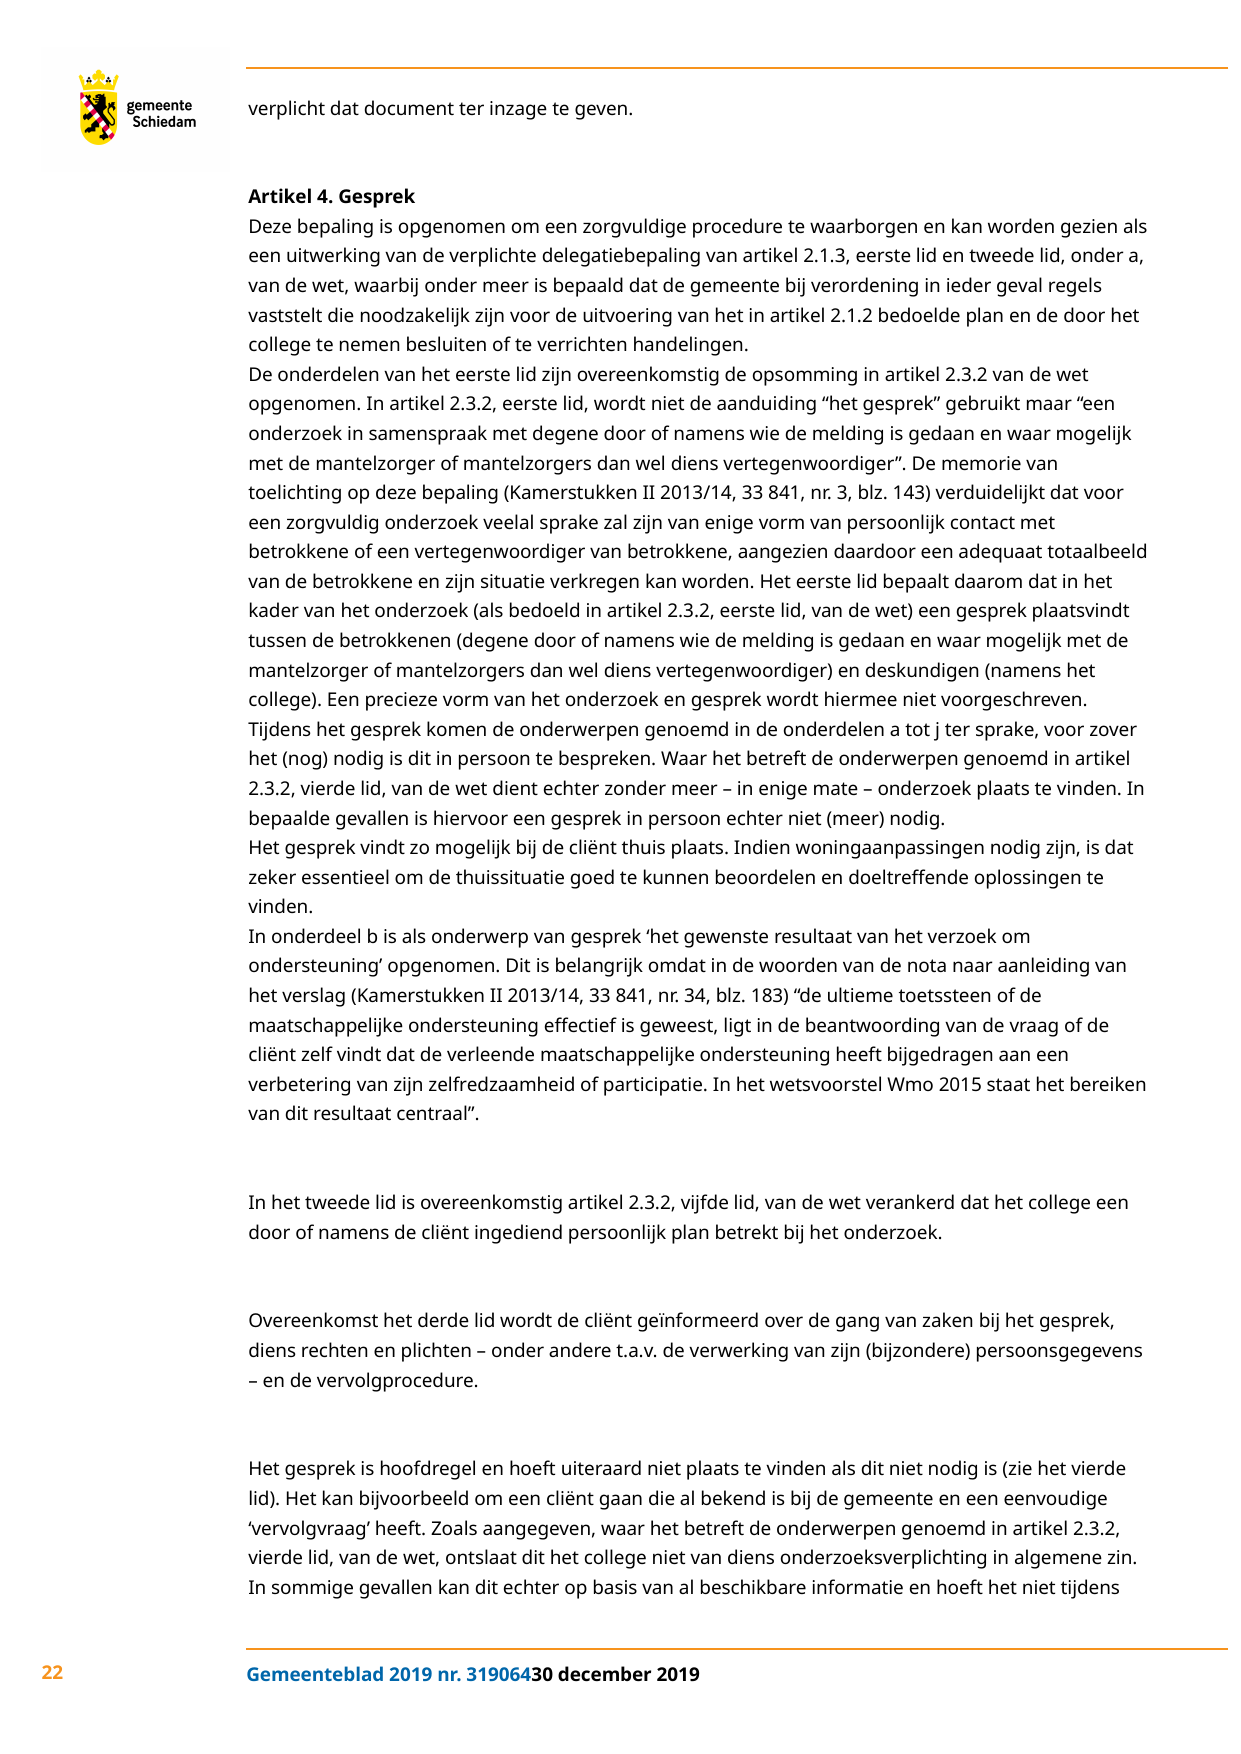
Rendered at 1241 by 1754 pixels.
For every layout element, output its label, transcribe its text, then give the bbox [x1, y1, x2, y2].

text Het gesprek is hoofdregel en hoeft uiteraard niet plaats te vinden als dit niet nodig is (zie het vierde lid). Het kan bijvoorbeeld om een cliënt gaan die al bekend is bij de gemeente en een eenvoudige ‘vervolgvraag’ heeft. Zoals aangegeven, waar het betreft de onderwerpen genoemd in artikel 2.3.2, vierde lid, van de wet, ontslaat dit het college niet van diens onderzoeksverplichting in algemene zin. In sommige gevallen kan dit echter op basis van al beschikbare informatie en hoeft het niet tijdens [248, 1456, 1152, 1600]
text Artikel 4. Gesprek [248, 183, 1152, 209]
text Deze bepaling is opgenomen om een zorgvuldige procedure te waarborgen en kan worden gezien als een uitwerking van de verplichte delegatiebepaling van artikel 2.1.3, eerste lid en tweede lid, onder a, van de wet, waarbij onder meer is bepaald dat de gemeente bij verordening in ieder geval regels vaststelt die noodzakelijk zijn voor de uitvoering van het in artikel 2.1.2 bedoelde plan en de door het college te nemen besluiten of te verrichten handelingen. [248, 213, 1152, 357]
picture [41, 47, 231, 172]
text In het tweede lid is overeenkomstig artikel 2.3.2, vijfde lid, van de wet verankerd dat het college een door of namens de cliënt ingediend persoonlijk plan betrekt bij het onderzoek. [248, 1189, 1152, 1245]
text Overeenkomst het derde lid wordt de cliënt geïnformeerd over de gang van zaken bij het gesprek, diens rechten en plichten – onder andere t.a.v. de verwerking van zijn (bijzondere) persoonsgegevens – en de vervolgprocedure. [248, 1308, 1152, 1393]
text In onderdeel b is als onderwerp van gesprek ‘het gewenste resultaat van het verzoek om ondersteuning’ opgenomen. Dit is belangrijk omdat in de woorden van de nota naar aanleiding van het verslag (Kamerstukken II 2013/14, 33 841, nr. 34, blz. 183) “de ultieme toetssteen of de maatschappelijke ondersteuning effectief is geweest, ligt in de beantwoording van de vraag of de cliënt zelf vindt dat de verleende maatschappelijke ondersteuning heeft bijgedragen aan een verbetering van zijn zelfredzaamheid of participatie. In het wetsvoorstel Wmo 2015 staat het bereiken van dit resultaat centraal”. [248, 923, 1152, 1126]
text De onderdelen van het eerste lid zijn overeenkomstig de opsomming in artikel 2.3.2 van de wet opgenomen. In artikel 2.3.2, eerste lid, wordt niet de aanduiding “het gesprek” gebruikt maar “een onderzoek in samenspraak met degene door of namens wie de melding is gedaan en waar mogelijk met de mantelzorger of mantelzorgers dan wel diens vertegenwoordiger”. De memorie van toelichting op deze bepaling (Kamerstukken II 2013/14, 33 841, nr. 3, blz. 143) verduidelijkt dat voor een zorgvuldig onderzoek veelal sprake zal zijn van enige vorm van persoonlijk contact met betrokkene of een vertegenwoordiger van betrokkene, aangezien daardoor een adequaat totaalbeeld van de betrokkene en zijn situatie verkregen kan worden. Het eerste lid bepaalt daarom dat in het kader van het onderzoek (als bedoeld in artikel 2.3.2, eerste lid, van de wet) een gesprek plaatsvindt tussen de betrokkenen (degene door of namens wie de melding is gedaan en waar mogelijk met de mantelzorger of mantelzorgers dan wel diens vertegenwoordiger) en deskundigen (namens het college). Een precieze vorm van het onderzoek en gesprek wordt hiermee niet voorgeschreven. Tijdens het gesprek komen de onderwerpen genoemd in de onderdelen a tot j ter sprake, voor zover het (nog) nodig is dit in persoon te bespreken. Waar het betreft de onderwerpen genoemd in artikel 2.3.2, vierde lid, van de wet dient echter zonder meer – in enige mate – onderzoek plaats te vinden. In bepaalde gevallen is hiervoor een gesprek in persoon echter niet (meer) nodig. [248, 361, 1152, 831]
text Het gesprek vindt zo mogelijk bij de cliënt thuis plaats. Indien woningaanpassingen nodig zijn, is dat zeker essentieel om de thuissituatie goed te kunnen beoordelen en doeltreffende oplossingen te vinden. [248, 834, 1152, 919]
text verplicht dat document ter inzage te geven. [248, 95, 1152, 121]
